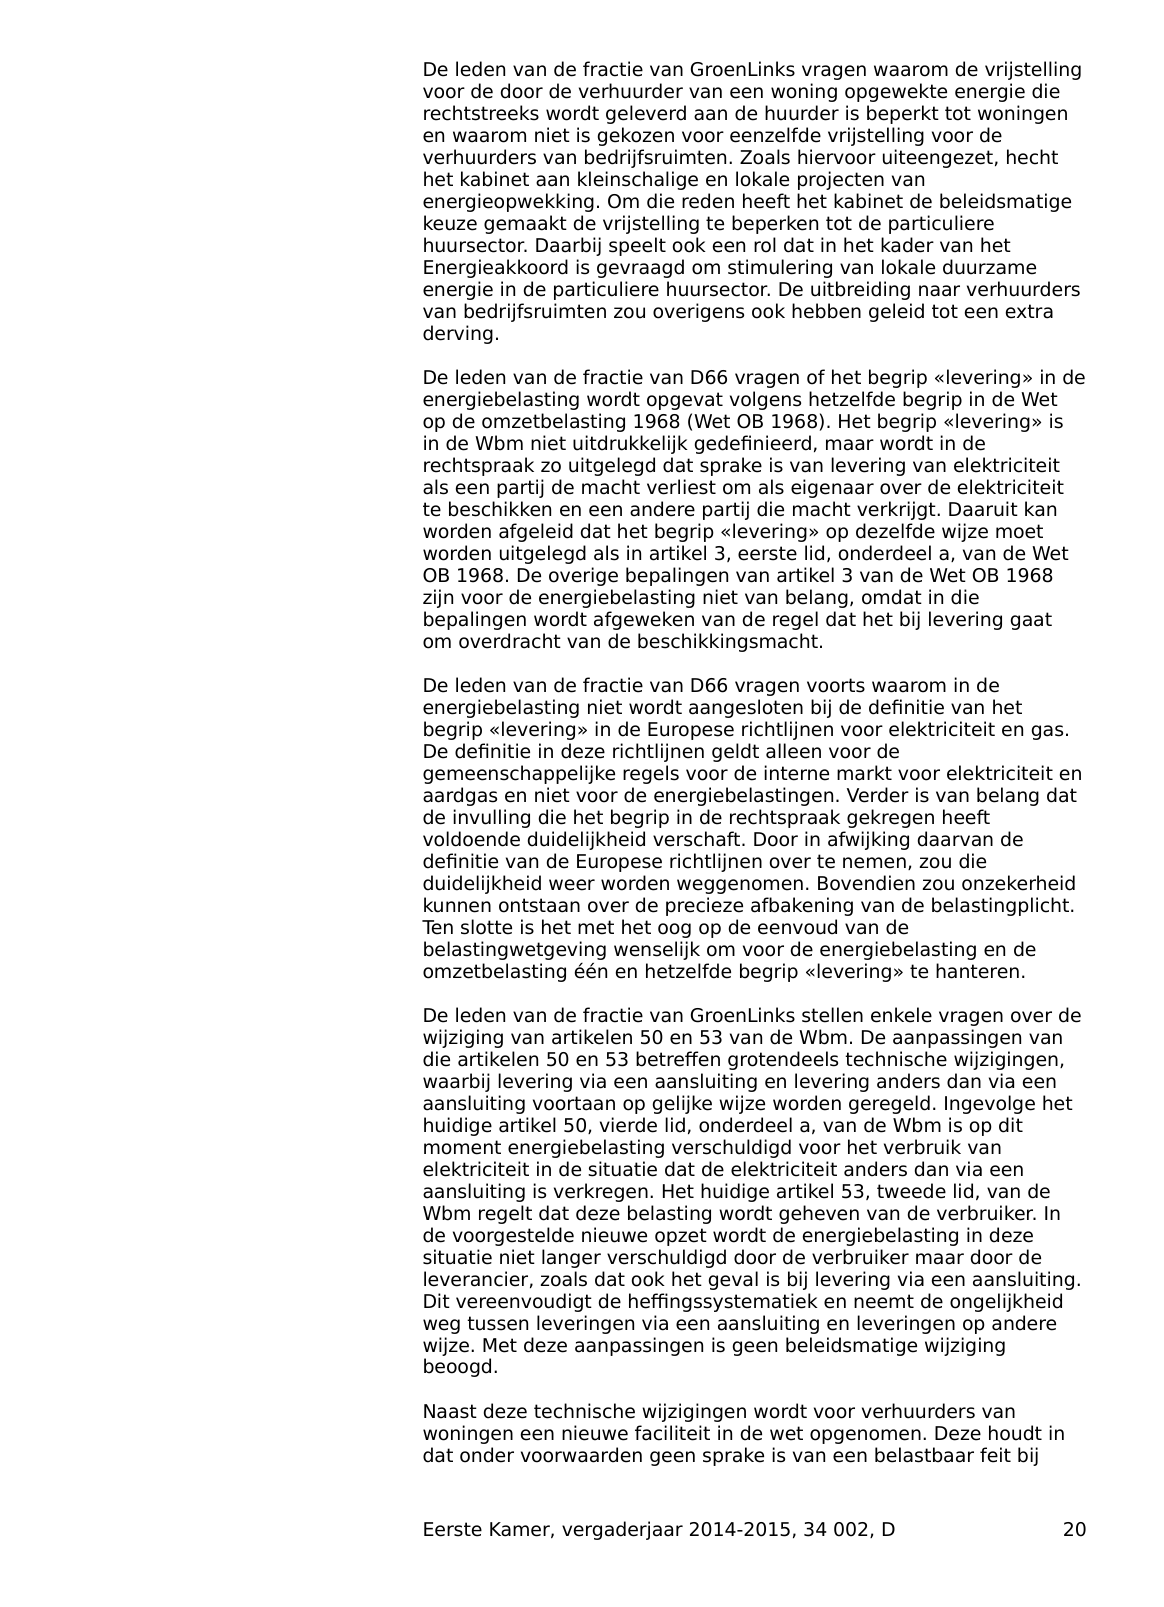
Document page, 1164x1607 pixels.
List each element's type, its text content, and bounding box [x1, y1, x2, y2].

text De leden van de fractie van GroenLinks vragen waarom de vrijstelling voor de door de verhuurder van een woning opgewekte energie die rechtstreeks wordt geleverd aan de huurder is beperkt tot woningen en waarom niet is gekozen voor eenzelfde vrijstelling voor de verhuurders van bedrijfsruimten. Zoals hiervoor uiteengezet, hecht het kabinet aan kleinschalige en lokale projecten van energieopwekking. Om die reden heeft het kabinet de beleidsmatige keuze gemaakt de vrijstelling te beperken tot de particuliere huursector. Daarbij speelt ook een rol dat in het kader van het Energieakkoord is gevraagd om stimulering van lokale duurzame energie in de particuliere huursector. De uitbreiding naar verhuurders van bedrijfsruimten zou overigens ook hebben geleid tot een extra derving. [422, 59, 1087, 345]
text De leden van de fractie van D66 vragen voorts waarom in de energiebelasting niet wordt aangesloten bij de definitie van het begrip «levering» in de Europese richtlijnen voor elektriciteit en gas. De definitie in deze richtlijnen geldt alleen voor de gemeenschappelijke regels voor de interne markt voor elektriciteit en aardgas en niet voor de energiebelastingen. Verder is van belang dat de invulling die het begrip in de rechtspraak gekregen heeft voldoende duidelijkheid verschaft. Door in afwijking daarvan de definitie van de Europese richtlijnen over te nemen, zou die duidelijkheid weer worden weggenomen. Bovendien zou onzekerheid kunnen ontstaan over de precieze afbakening van de belastingplicht. Ten slotte is het met het oog op de eenvoud van de belastingwetgeving wenselijk om voor de energiebelasting en de omzetbelasting één en hetzelfde begrip «levering» te hanteren. [422, 675, 1087, 983]
text De leden van de fractie van D66 vragen of het begrip «levering» in de energiebelasting wordt opgevat volgens hetzelfde begrip in de Wet op de omzetbelasting 1968 (Wet OB 1968). Het begrip «levering» is in de Wbm niet uitdrukkelijk gedefinieerd, maar wordt in de rechtspraak zo uitgelegd dat sprake is van levering van elektriciteit als een partij de macht verliest om als eigenaar over de elektriciteit te beschikken en een andere partij die macht verkrijgt. Daaruit kan worden afgeleid dat het begrip «levering» op dezelfde wijze moet worden uitgelegd als in artikel 3, eerste lid, onderdeel a, van de Wet OB 1968. De overige bepalingen van artikel 3 van de Wet OB 1968 zijn voor de energiebelasting niet van belang, omdat in die bepalingen wordt afgeweken van de regel dat het bij levering gaat om overdracht van de beschikkingsmacht. [422, 367, 1087, 653]
text Naast deze technische wijzigingen wordt voor verhuurders van woningen een nieuwe faciliteit in de wet opgenomen. Deze houdt in dat onder voorwaarden geen sprake is van een belastbaar feit bij [422, 1401, 1087, 1467]
text De leden van de fractie van GroenLinks stellen enkele vragen over de wijziging van artikelen 50 en 53 van de Wbm. De aanpassingen van die artikelen 50 en 53 betreffen grotendeels technische wijzigingen, waarbij levering via een aansluiting en levering anders dan via een aansluiting voortaan op gelijke wijze worden geregeld. Ingevolge het huidige artikel 50, vierde lid, onderdeel a, van de Wbm is op dit moment energiebelasting verschuldigd voor het verbruik van elektriciteit in de situatie dat de elektriciteit anders dan via een aansluiting is verkregen. Het huidige artikel 53, tweede lid, van de Wbm regelt dat deze belasting wordt geheven van de verbruiker. In de voorgestelde nieuwe opzet wordt de energiebelasting in deze situatie niet langer verschuldigd door de verbruiker maar door de leverancier, zoals dat ook het geval is bij levering via een aansluiting. Dit vereenvoudigt de heffingssystematiek en neemt de ongelijkheid weg tussen leveringen via een aansluiting en leveringen op andere wijze. Met deze aanpassingen is geen beleidsmatige wijziging beoogd. [422, 1005, 1087, 1378]
